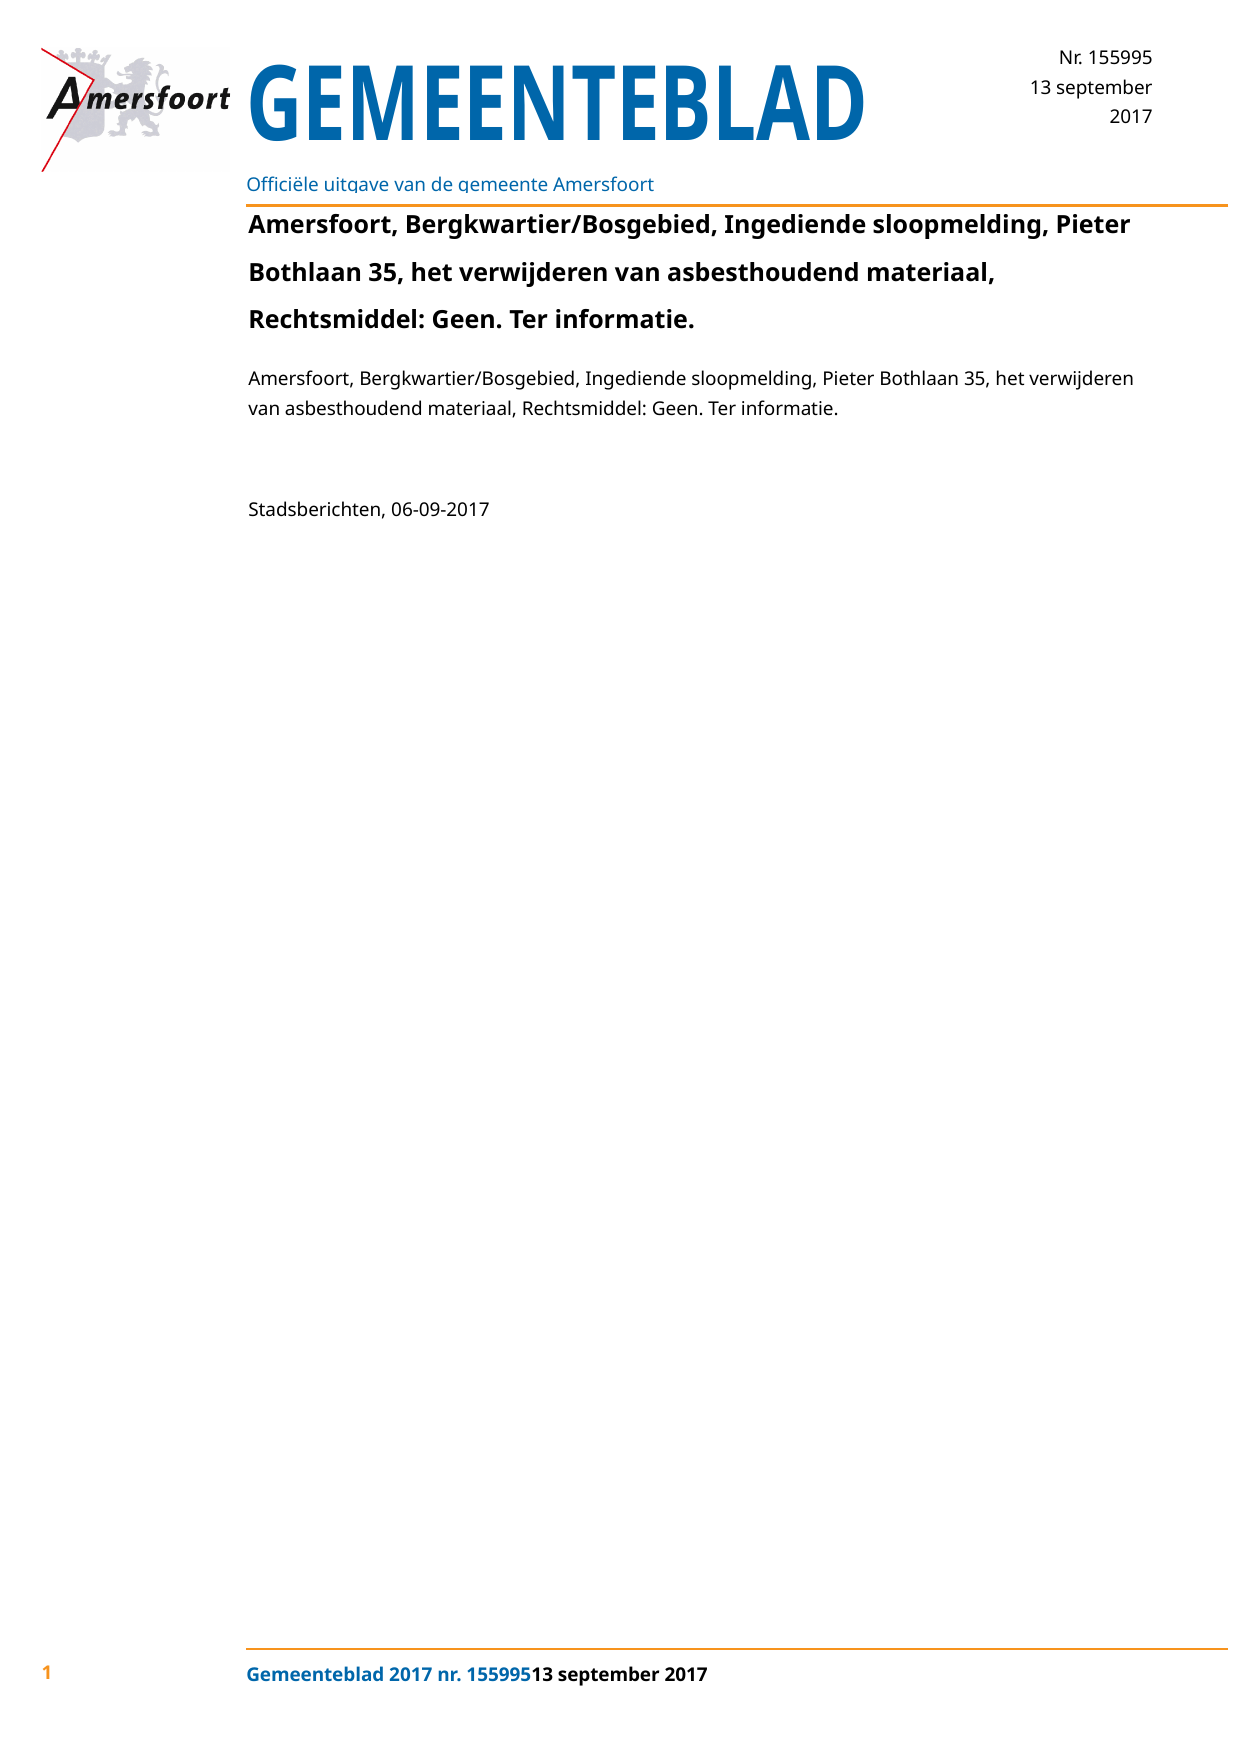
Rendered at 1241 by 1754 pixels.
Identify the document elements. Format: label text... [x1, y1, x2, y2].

text Stadsberichten, 06-09-2017 [248, 496, 1152, 522]
text Amersfoort, Bergkwartier/Bosgebied, Ingediende sloopmelding, Pieter Bothlaan 35, het verwijderen van asbesthoudend materiaal, Rechtsmiddel: Geen. Ter informatie. [248, 366, 1152, 421]
picture [41, 47, 231, 172]
text Amersfoort, Bergkwartier/Bosgebied, Ingediende sloopmelding, Pieter Bothlaan 35, het verwijderen van asbesthoudend materiaal, Rechtsmiddel: Geen. Ter informatie. [248, 207, 1152, 336]
